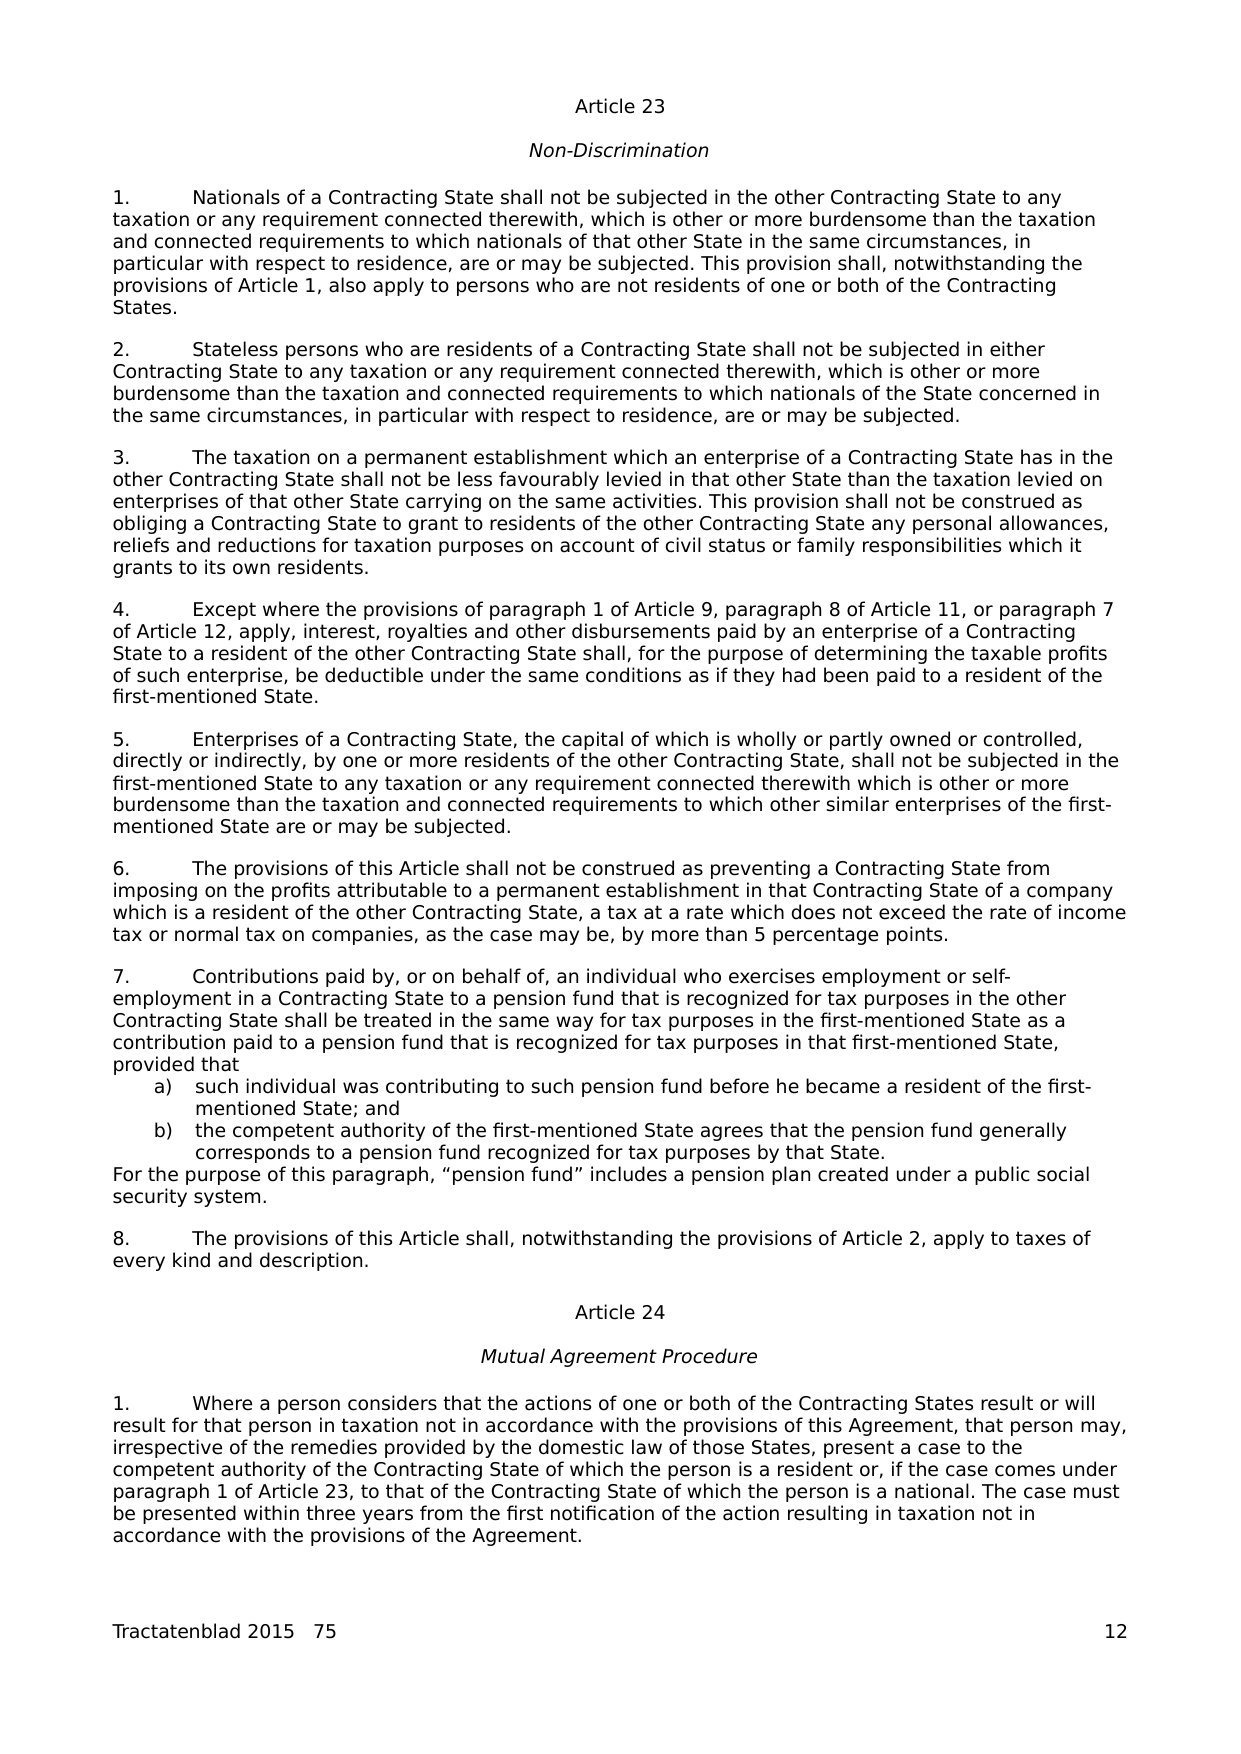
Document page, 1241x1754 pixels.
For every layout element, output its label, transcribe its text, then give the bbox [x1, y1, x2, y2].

text 1. Nationals of a Contracting State shall not be subjected in the other Contracting State to any taxation or any requirement connected therewith, which is other or more burdensome than the taxation and connected requirements to which nationals of that other State in the same circumstances, in particular with respect to residence, are or may be subjected. This provision shall, notwithstanding the provisions of Article 1, also apply to persons who are not residents of one or both of the Contracting States. [112, 187, 1128, 319]
text 5. Enterprises of a Contracting State, the capital of which is wholly or partly owned or controlled, directly or indirectly, by one or more residents of the other Contracting State, shall not be subjected in the first-mentioned State to any taxation or any requirement connected therewith which is other or more burdensome than the taxation and connected requirements to which other similar enterprises of the first-mentioned State are or may be subjected. [112, 728, 1128, 838]
text a) such individual was contributing to such pension fund before he became a resident of the first-mentioned State; and [153, 1076, 1128, 1120]
subtitle Article 23 Non-Discrimination [112, 96, 1128, 162]
text b) the competent authority of the first-mentioned State agrees that the pension fund generally corresponds to a pension fund recognized for tax purposes by that State. [153, 1120, 1128, 1164]
text 2. Stateless persons who are residents of a Contracting State shall not be subjected in either Contracting State to any taxation or any requirement connected therewith, which is other or more burdensome than the taxation and connected requirements to which nationals of the State concerned in the same circumstances, in particular with respect to residence, are or may be subjected. [112, 339, 1128, 427]
text 6. The provisions of this Article shall not be construed as preventing a Contracting State from imposing on the profits attributable to a permanent establishment in that Contracting State of a company which is a resident of the other Contracting State, a tax at a rate which does not exceed the rate of income tax or normal tax on companies, as the case may be, by more than 5 percentage points. [112, 858, 1128, 946]
text 7. Contributions paid by, or on behalf of, an individual who exercises employment or self-employment in a Contracting State to a pension fund that is recognized for tax purposes in the other Contracting State shall be treated in the same way for tax purposes in the first-mentioned State as a contribution paid to a pension fund that is recognized for tax purposes in that first-mentioned State, provided that [112, 966, 1128, 1076]
text 1. Where a person considers that the actions of one or both of the Contracting States result or will result for that person in taxation not in accordance with the provisions of this Agreement, that person may, irrespective of the remedies provided by the domestic law of those States, present a case to the competent authority of the Contracting State of which the person is a resident or, if the case comes under paragraph 1 of Article 23, to that of the Contracting State of which the person is a national. The case must be presented within three years from the first notification of the action resulting in taxation not in accordance with the provisions of the Agreement. [112, 1393, 1128, 1547]
subtitle Article 24 Mutual Agreement Procedure [112, 1302, 1128, 1368]
text For the purpose of this paragraph, “pension fund” includes a pension plan created under a public social security system. [112, 1164, 1128, 1208]
text 8. The provisions of this Article shall, notwithstanding the provisions of Article 2, apply to taxes of every kind and description. [112, 1228, 1128, 1272]
text 3. The taxation on a permanent establishment which an enterprise of a Contracting State has in the other Contracting State shall not be less favourably levied in that other State than the taxation levied on enterprises of that other State carrying on the same activities. This provision shall not be construed as obliging a Contracting State to grant to residents of the other Contracting State any personal allowances, reliefs and reductions for taxation purposes on account of civil status or family responsibilities which it grants to its own residents. [112, 447, 1128, 578]
text 4. Except where the provisions of paragraph 1 of Article 9, paragraph 8 of Article 11, or paragraph 7 of Article 12, apply, interest, royalties and other disbursements paid by an enterprise of a Contracting State to a resident of the other Contracting State shall, for the purpose of determining the taxable profits of such enterprise, be deductible under the same conditions as if they had been paid to a resident of the first-mentioned State. [112, 598, 1128, 708]
